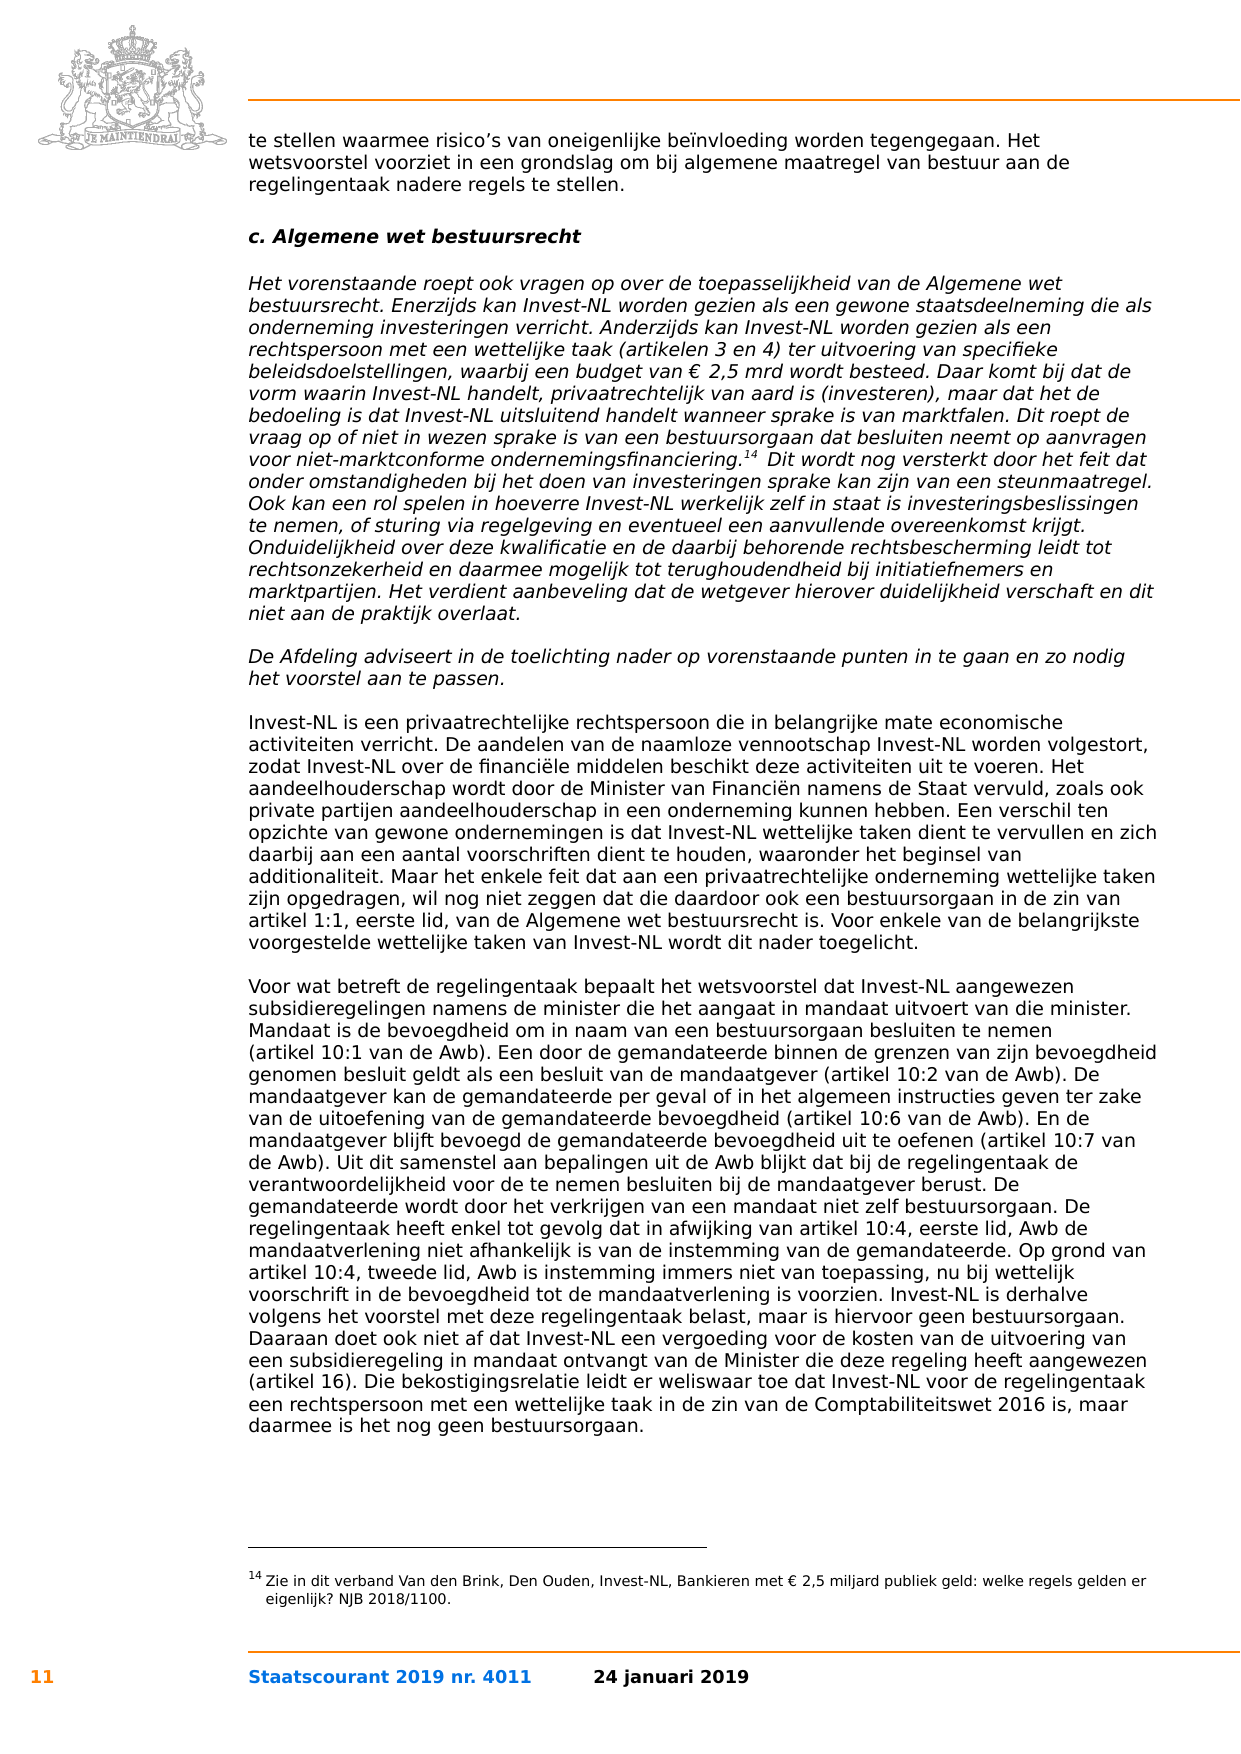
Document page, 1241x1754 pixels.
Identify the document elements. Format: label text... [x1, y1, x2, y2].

picture [38, 25, 227, 150]
text Zie in dit verband Van den Brink, Den Ouden, Invest-NL, Bankieren met € 2,5 miljard publiek geld: welke regels gelden er eigenlijk? NJB 2018/1100. [248, 1569, 1163, 1608]
text Invest-NL is een privaatrechtelijke rechtspersoon die in belangrijke mate economische activiteiten verricht. De aandelen van de naamloze vennootschap Invest-NL worden volgestort, zodat Invest-NL over de financiële middelen beschikt deze activiteiten uit te voeren. Het aandeelhouderschap wordt door de Minister van Financiën namens de Staat vervuld, zoals ook private partijen aandeelhouderschap in een onderneming kunnen hebben. Een verschil ten opzichte van gewone ondernemingen is dat Invest-NL wettelijke taken dient te vervullen en zich daarbij aan een aantal voorschriften dient te houden, waaronder het beginsel van additionaliteit. Maar het enkele feit dat aan een privaatrechtelijke onderneming wettelijke taken zijn opgedragen, wil nog niet zeggen dat die daardoor ook een bestuursorgaan in de zin van artikel 1:1, eerste lid, van de Algemene wet bestuursrecht is. Voor enkele van de belangrijkste voorgestelde wettelijke taken van Invest-NL wordt dit nader toegelicht. [248, 712, 1163, 954]
text De Afdeling adviseert in de toelichting nader op vorenstaande punten in te gaan en zo nodig het voorstel aan te passen. [248, 646, 1163, 690]
text Voor wat betreft de regelingentaak bepaalt het wetsvoorstel dat Invest-NL aangewezen subsidieregelingen namens de minister die het aangaat in mandaat uitvoert van die minister. Mandaat is de bevoegdheid om in naam van een bestuursorgaan besluiten te nemen (artikel 10:1 van de Awb). Een door de gemandateerde binnen de grenzen van zijn bevoegdheid genomen besluit geldt als een besluit van de mandaatgever (artikel 10:2 van de Awb). De mandaatgever kan de gemandateerde per geval of in het algemeen instructies geven ter zake van de uitoefening van de gemandateerde bevoegdheid (artikel 10:6 van de Awb). En de mandaatgever blijft bevoegd de gemandateerde bevoegdheid uit te oefenen (artikel 10:7 van de Awb). Uit dit samenstel aan bepalingen uit de Awb blijkt dat bij de regelingentaak de verantwoordelijkheid voor de te nemen besluiten bij de mandaatgever berust. De gemandateerde wordt door het verkrijgen van een mandaat niet zelf bestuursorgaan. De regelingentaak heeft enkel tot gevolg dat in afwijking van artikel 10:4, eerste lid, Awb de mandaatverlening niet afhankelijk is van de instemming van de gemandateerde. Op grond van artikel 10:4, tweede lid, Awb is instemming immers niet van toepassing, nu bij wettelijk voorschrift in de bevoegdheid tot de mandaatverlening is voorzien. Invest-NL is derhalve volgens het voorstel met deze regelingentaak belast, maar is hiervoor geen bestuursorgaan. Daaraan doet ook niet af dat Invest-NL een vergoeding voor de kosten van de uitvoering van een subsidieregeling in mandaat ontvangt van de Minister die deze regeling heeft aangewezen (artikel 16). Die bekostigingsrelatie leidt er weliswaar toe dat Invest-NL voor de regelingentaak een rechtspersoon met een wettelijke taak in de zin van de Comptabiliteitswet 2016 is, maar daarmee is het nog geen bestuursorgaan. [248, 976, 1163, 1437]
subtitle c. Algemene wet bestuursrecht [248, 226, 1163, 248]
text te stellen waarmee risico’s van oneigenlijke beïnvloeding worden tegengegaan. Het wetsvoorstel voorziet in een grondslag om bij algemene maatregel van bestuur aan de regelingentaak nadere regels te stellen. [248, 130, 1163, 196]
text Het vorenstaande roept ook vragen op over de toepasselijkheid van de Algemene wet bestuursrecht. Enerzijds kan Invest-NL worden gezien als een gewone staatsdeelneming die als onderneming investeringen verricht. Anderzijds kan Invest-NL worden gezien als een rechtspersoon met een wettelijke taak (artikelen 3 en 4) ter uitvoering van specifieke beleidsdoelstellingen, waarbij een budget van € 2,5 mrd wordt besteed. Daar komt bij dat de vorm waarin Invest-NL handelt, privaatrechtelijk van aard is (investeren), maar dat het de bedoeling is dat Invest-NL uitsluitend handelt wanneer sprake is van marktfalen. Dit roept de vraag op of niet in wezen sprake is van een bestuursorgaan dat besluiten neemt op aanvragen voor niet-marktconforme ondernemingsfinanciering. Dit wordt nog versterkt door het feit dat onder omstandigheden bij het doen van investeringen sprake kan zijn van een steunmaatregel. Ook kan een rol spelen in hoeverre Invest-NL werkelijk zelf in staat is investeringsbeslissingen te nemen, of sturing via regelgeving en eventueel een aanvullende overeenkomst krijgt. Onduidelijkheid over deze kwalificatie en de daarbij behorende rechtsbescherming leidt tot rechtsonzekerheid en daarmee mogelijk tot terughoudendheid bij initiatiefnemers en marktpartijen. Het verdient aanbeveling dat de wetgever hierover duidelijkheid verschaft en dit niet aan de praktijk overlaat. [248, 273, 1163, 624]
